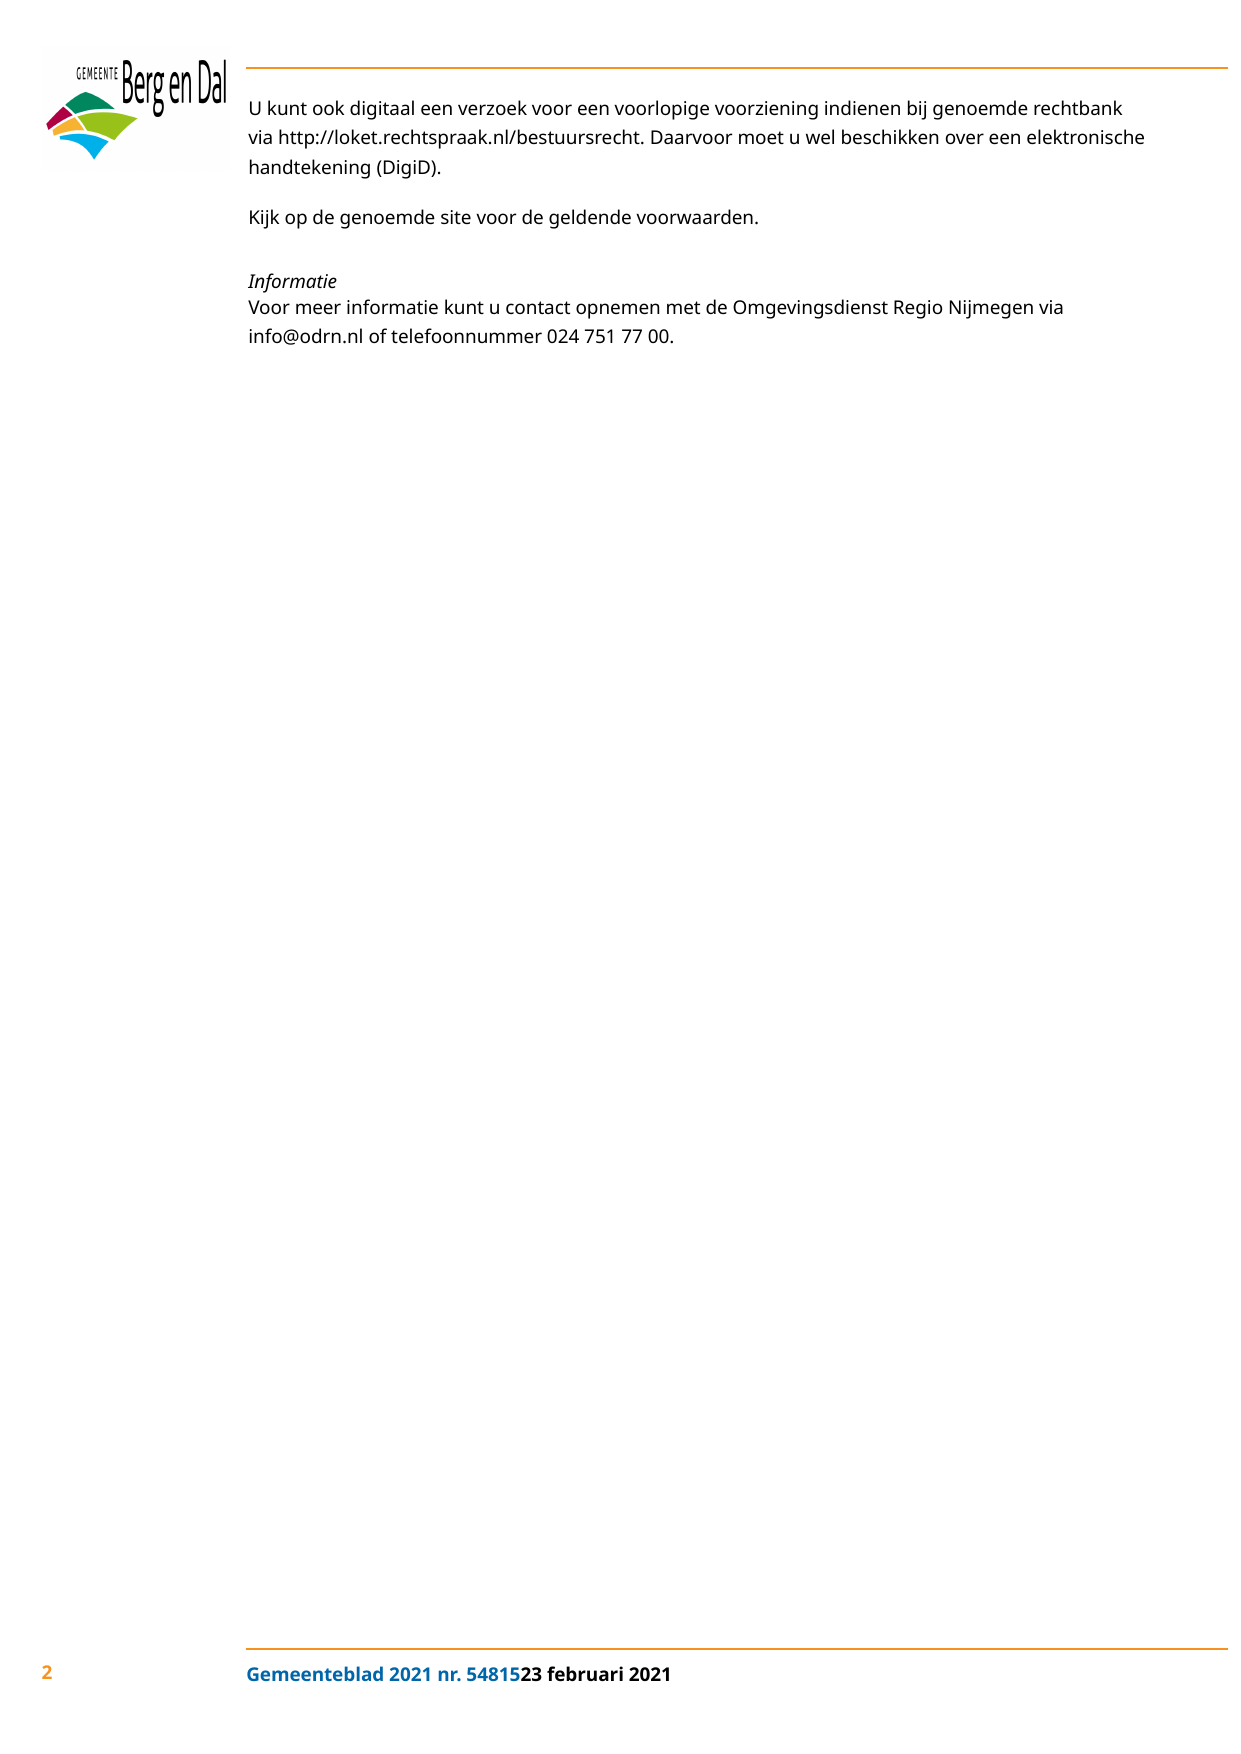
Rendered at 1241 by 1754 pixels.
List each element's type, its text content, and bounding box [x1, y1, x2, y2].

text Kijk op de genoemde site voor de geldende voorwaarden. [248, 204, 1152, 230]
text U kunt ook digitaal een verzoek voor een voorlopige voorziening indienen bij genoemde rechtbank via http://loket.rechtspraak.nl/bestuursrecht. Daarvoor moet u wel beschikken over een elektronische handtekening (DigiD). [248, 95, 1152, 180]
text Voor meer informatie kunt u contact opnemen met de Omgevingsdienst Regio Nijmegen via info@odrn.nl of telefoonnummer 024 751 77 00. [248, 294, 1152, 349]
picture [41, 47, 231, 172]
text Informatie [248, 268, 1152, 294]
